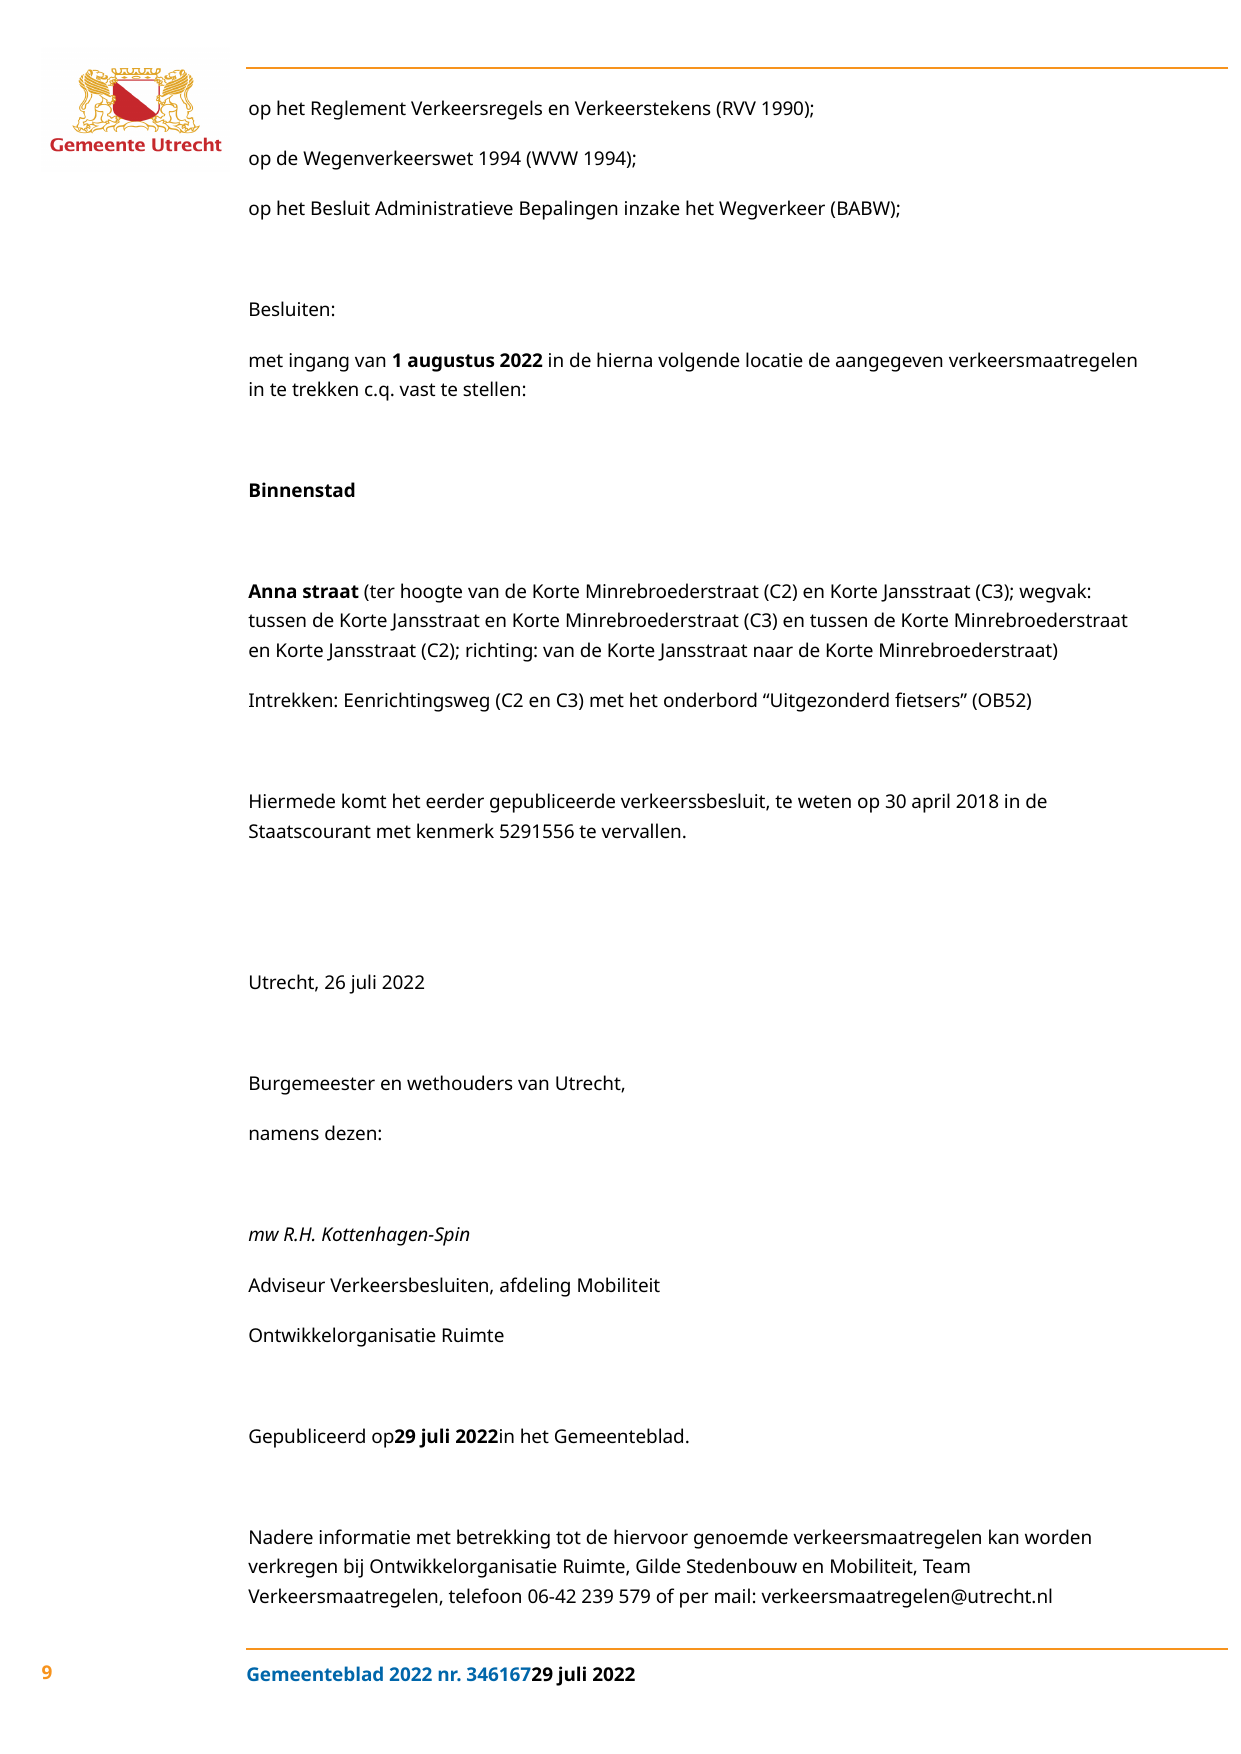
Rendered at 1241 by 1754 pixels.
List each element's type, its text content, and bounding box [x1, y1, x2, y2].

text mw R.H. Kottenhagen-Spin [248, 1221, 1152, 1247]
text Besluiten: [248, 296, 1152, 322]
text Intrekken: Eenrichtingsweg (C2 en C3) met het onderbord “Uitgezonderd fietsers” (OB52) [248, 688, 1152, 713]
text Anna straat (ter hoogte van de Korte Minrebroederstraat (C2) en Korte Jansstraat (C3); wegvak: tussen de Korte Jansstraat en Korte Minrebroederstraat (C3) en tussen de Korte Minrebroederstraat en Korte Jansstraat (C2); richting: van de Korte Jansstraat naar de Korte Minrebroederstraat) [248, 578, 1152, 663]
text Utrecht, 26 juli 2022 [248, 969, 1152, 995]
text Nadere informatie met betrekking tot de hiervoor genoemde verkeersmaatregelen kan worden verkregen bij Ontwikkelorganisatie Ruimte, Gilde Stedenbouw en Mobiliteit, Team Verkeersmaatregelen, telefoon 06-42 239 579 of per mail: verkeersmaatregelen@utrecht.nl [248, 1524, 1152, 1609]
text Gepubliceerd op29 juli 2022in het Gemeenteblad. [248, 1423, 1152, 1449]
text op het Besluit Administratieve Bepalingen inzake het Wegverkeer (BABW); [248, 196, 1152, 221]
text Hiermede komt het eerder gepubliceerde verkeerssbesluit, te weten op 30 april 2018 in de Staatscourant met kenmerk 5291556 te vervallen. [248, 788, 1152, 844]
text Burgemeester en wethouders van Utrecht, [248, 1070, 1152, 1096]
text op het Reglement Verkeersregels en Verkeerstekens (RVV 1990); [248, 95, 1152, 121]
text met ingang van 1 augustus 2022 in de hierna volgende locatie de aangegeven verkeersmaatregelen in te trekken c.q. vast te stellen: [248, 347, 1152, 402]
text Ontwikkelorganisatie Ruimte [248, 1322, 1152, 1348]
text Adviseur Verkeersbesluiten, afdeling Mobiliteit [248, 1272, 1152, 1298]
text namens dezen: [248, 1121, 1152, 1146]
picture [41, 47, 231, 172]
text op de Wegenverkeerswet 1994 (WVW 1994); [248, 145, 1152, 171]
text Binnenstad [248, 477, 1152, 503]
